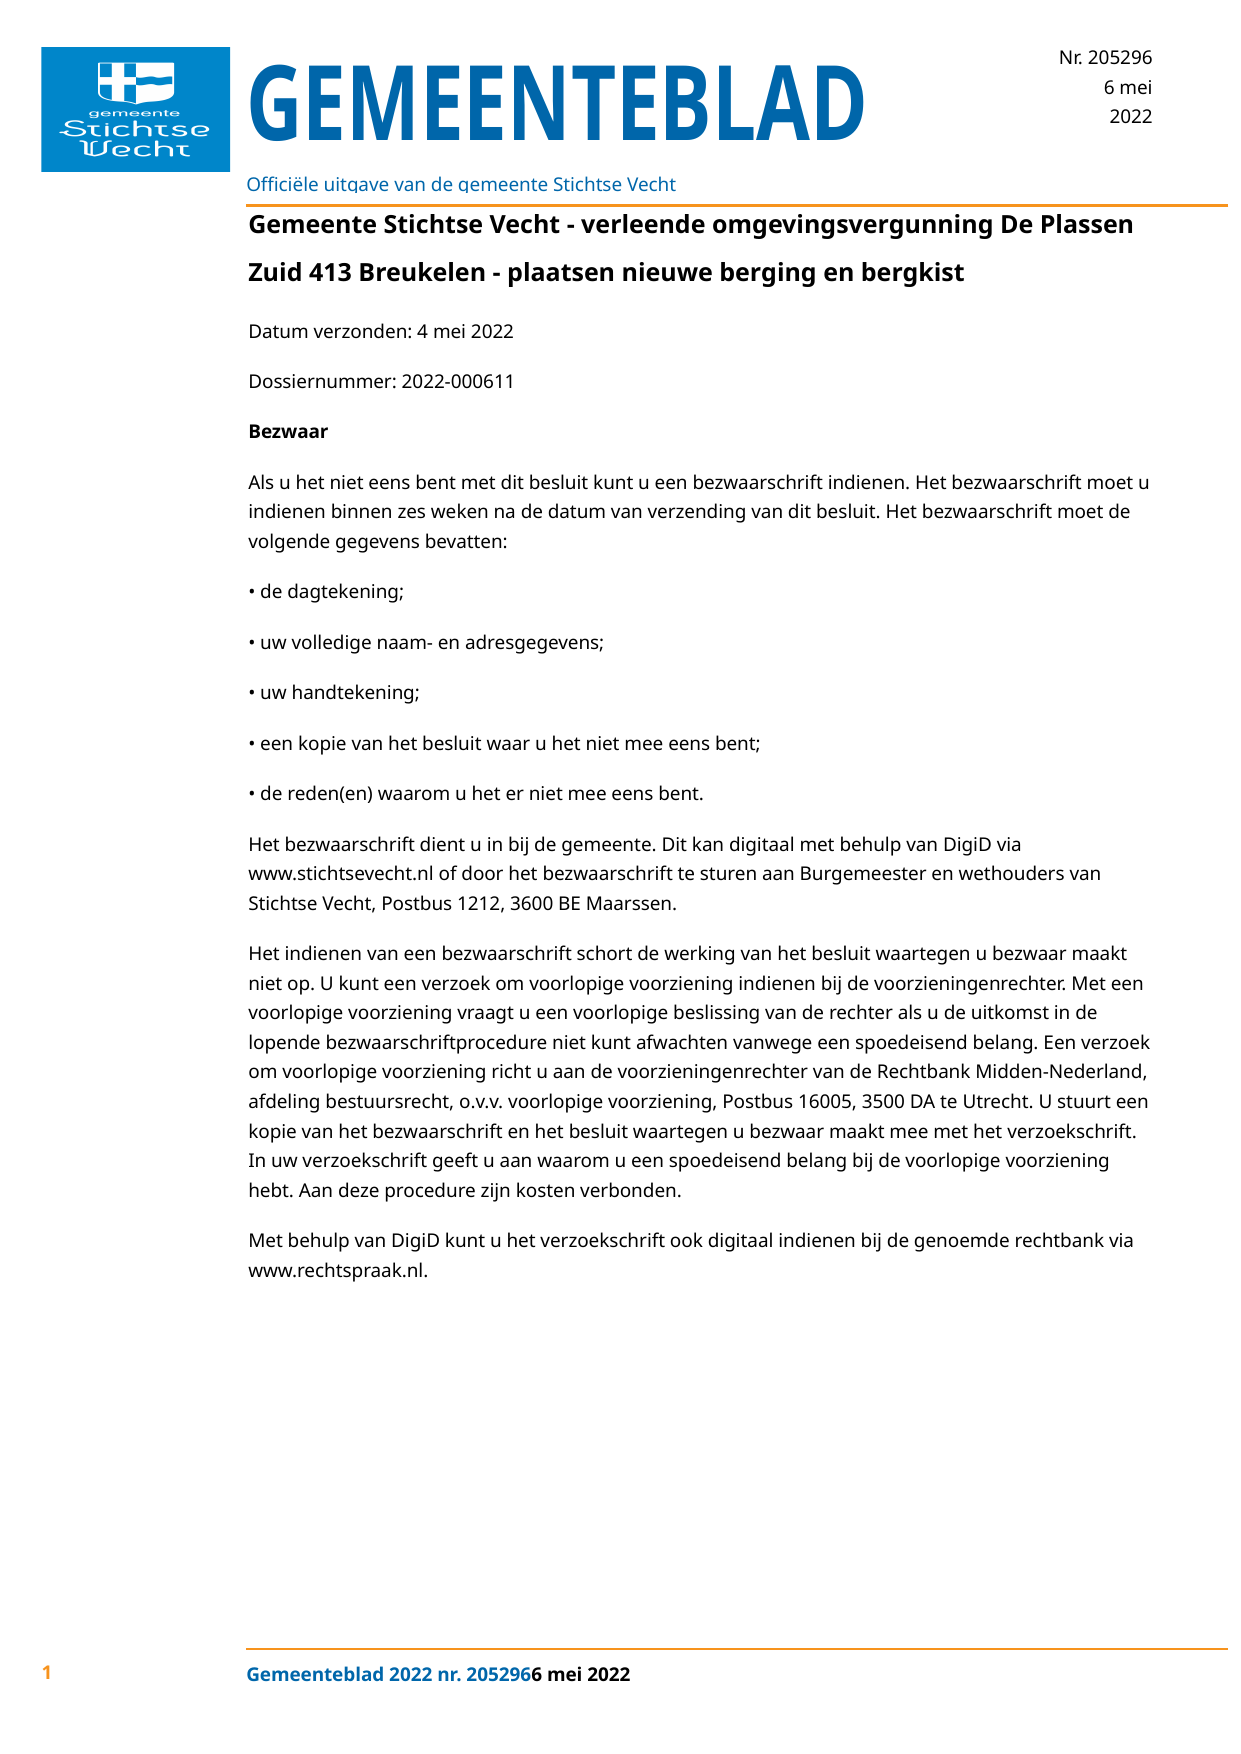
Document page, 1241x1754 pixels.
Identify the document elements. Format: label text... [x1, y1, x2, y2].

picture [137, 63, 174, 103]
picture [99, 63, 135, 101]
text Gemeente Stichtse Vecht - verleende omgevingsvergunning De Plassen Zuid 413 Breukelen - plaatsen nieuwe berging en bergkist [248, 207, 1152, 288]
text Bezwaar [248, 419, 1152, 444]
text • een kopie van het besluit waar u het niet mee eens bent; [248, 730, 1152, 756]
text • de reden(en) waarom u het er niet mee eens bent. [248, 780, 1152, 806]
text • uw handtekening; [248, 679, 1152, 705]
text Het bezwaarschrift dient u in bij de gemeente. Dit kan digitaal met behulp van DigiD via www.stichtsevecht.nl of door het bezwaarschrift te sturen aan Burgemeester en wethouders van Stichtse Vecht, Postbus 1212, 3600 BE Maarssen. [248, 831, 1152, 916]
text • uw volledige naam- en adresgegevens; [248, 629, 1152, 655]
text • de dagtekening; [248, 579, 1152, 604]
text Datum verzonden: 4 mei 2022 [248, 318, 1152, 344]
text Het indienen van een bezwaarschrift schort de werking van het besluit waartegen u bezwaar maakt niet op. U kunt een verzoek om voorlopige voorziening indienen bij de voorzieningenrechter. Met een voorlopige voorziening vraagt u een voorlopige beslissing van de rechter als u de uitkomst in de lopende bezwaarschriftprocedure niet kunt afwachten vanwege een spoedeisend belang. Een verzoek om voorlopige voorziening richt u aan de voorzieningenrechter van de Rechtbank Midden-Nederland, afdeling bestuursrecht, o.v.v. voorlopige voorziening, Postbus 16005, 3500 DA te Utrecht. U stuurt een kopie van het bezwaarschrift en het besluit waartegen u bezwaar maakt mee met het verzoekschrift. In uw verzoekschrift geeft u aan waarom u een spoedeisend belang bij de voorlopige voorziening hebt. Aan deze procedure zijn kosten verbonden. [248, 940, 1152, 1203]
text Als u het niet eens bent met dit besluit kunt u een bezwaarschrift indienen. Het bezwaarschrift moet u indienen binnen zes weken na de datum van verzending van dit besluit. Het bezwaarschrift moet de volgende gegevens bevatten: [248, 469, 1152, 554]
text Dossiernummer: 2022-000611 [248, 368, 1152, 394]
text Met behulp van DigiD kunt u het verzoekschrift ook digitaal indienen bij de genoemde rechtbank via www.rechtspraak.nl. [248, 1227, 1152, 1283]
